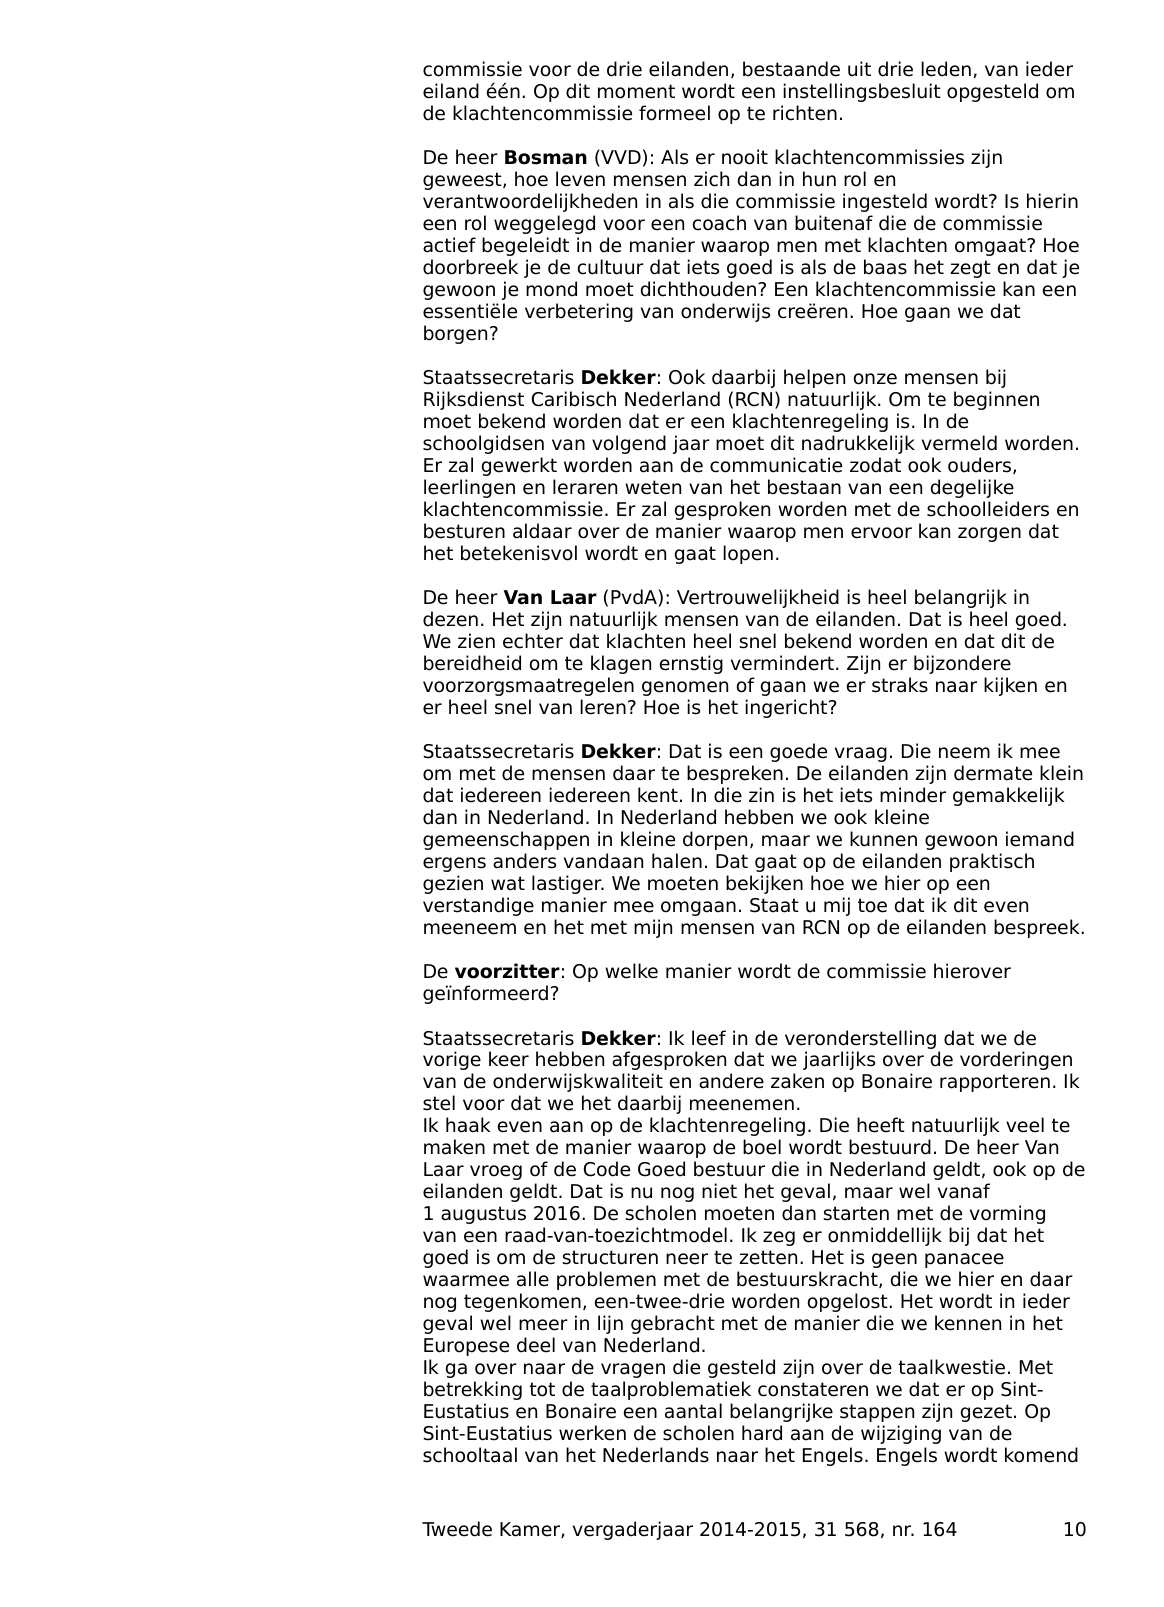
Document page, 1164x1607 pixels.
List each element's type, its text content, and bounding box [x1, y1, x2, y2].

text Ik ga over naar de vragen die gesteld zijn over de taalkwestie. Met betrekking tot de taalproblematiek constateren we dat er op Sint-Eustatius en Bonaire een aantal belangrijke stappen zijn gezet. Op Sint-Eustatius werken de scholen hard aan de wijziging van de schooltaal van het Nederlands naar het Engels. Engels wordt komend [422, 1357, 1087, 1467]
text Ik haak even aan op de klachtenregeling. Die heeft natuurlijk veel te maken met de manier waarop de boel wordt bestuurd. De heer Van Laar vroeg of de Code Goed bestuur die in Nederland geldt, ook op de eilanden geldt. Dat is nu nog niet het geval, maar wel vanaf 1 augustus 2016. De scholen moeten dan starten met de vorming van een raad-van-toezichtmodel. Ik zeg er onmiddellijk bij dat het goed is om de structuren neer te zetten. Het is geen panacee waarmee alle problemen met de bestuurskracht, die we hier en daar nog tegenkomen, een-twee-drie worden opgelost. Het wordt in ieder geval wel meer in lijn gebracht met de manier die we kennen in het Europese deel van Nederland. [422, 1115, 1087, 1357]
text Staatssecretaris Dekker: Ook daarbij helpen onze mensen bij Rijksdienst Caribisch Nederland (RCN) natuurlijk. Om te beginnen moet bekend worden dat er een klachtenregeling is. In de schoolgidsen van volgend jaar moet dit nadrukkelijk vermeld worden. Er zal gewerkt worden aan de communicatie zodat ook ouders, leerlingen en leraren weten van het bestaan van een degelijke klachtencommissie. Er zal gesproken worden met de schoolleiders en besturen aldaar over de manier waarop men ervoor kan zorgen dat het betekenisvol wordt en gaat lopen. [422, 367, 1087, 565]
text De heer Van Laar (PvdA): Vertrouwelijkheid is heel belangrijk in dezen. Het zijn natuurlijk mensen van de eilanden. Dat is heel goed. We zien echter dat klachten heel snel bekend worden en dat dit de bereidheid om te klagen ernstig vermindert. Zijn er bijzondere voorzorgsmaatregelen genomen of gaan we er straks naar kijken en er heel snel van leren? Hoe is het ingericht? [422, 587, 1087, 719]
text Staatssecretaris Dekker: Ik leef in de veronderstelling dat we de vorige keer hebben afgesproken dat we jaarlijks over de vorderingen van de onderwijskwaliteit en andere zaken op Bonaire rapporteren. Ik stel voor dat we het daarbij meenemen. [422, 1027, 1087, 1115]
text De heer Bosman (VVD): Als er nooit klachtencommissies zijn geweest, hoe leven mensen zich dan in hun rol en verantwoordelijkheden in als die commissie ingesteld wordt? Is hierin een rol weggelegd voor een coach van buitenaf die de commissie actief begeleidt in de manier waarop men met klachten omgaat? Hoe doorbreek je de cultuur dat iets goed is als de baas het zegt en dat je gewoon je mond moet dichthouden? Een klachtencommissie kan een essentiële verbetering van onderwijs creëren. Hoe gaan we dat borgen? [422, 147, 1087, 345]
text commissie voor de drie eilanden, bestaande uit drie leden, van ieder eiland één. Op dit moment wordt een instellingsbesluit opgesteld om de klachtencommissie formeel op te richten. [422, 59, 1087, 125]
text Staatssecretaris Dekker: Dat is een goede vraag. Die neem ik mee om met de mensen daar te bespreken. De eilanden zijn dermate klein dat iedereen iedereen kent. In die zin is het iets minder gemakkelijk dan in Nederland. In Nederland hebben we ook kleine gemeenschappen in kleine dorpen, maar we kunnen gewoon iemand ergens anders vandaan halen. Dat gaat op de eilanden praktisch gezien wat lastiger. We moeten bekijken hoe we hier op een verstandige manier mee omgaan. Staat u mij toe dat ik dit even meeneem en het met mijn mensen van RCN op de eilanden bespreek. [422, 741, 1087, 939]
text De voorzitter: Op welke manier wordt de commissie hierover geïnformeerd? [422, 961, 1087, 1005]
